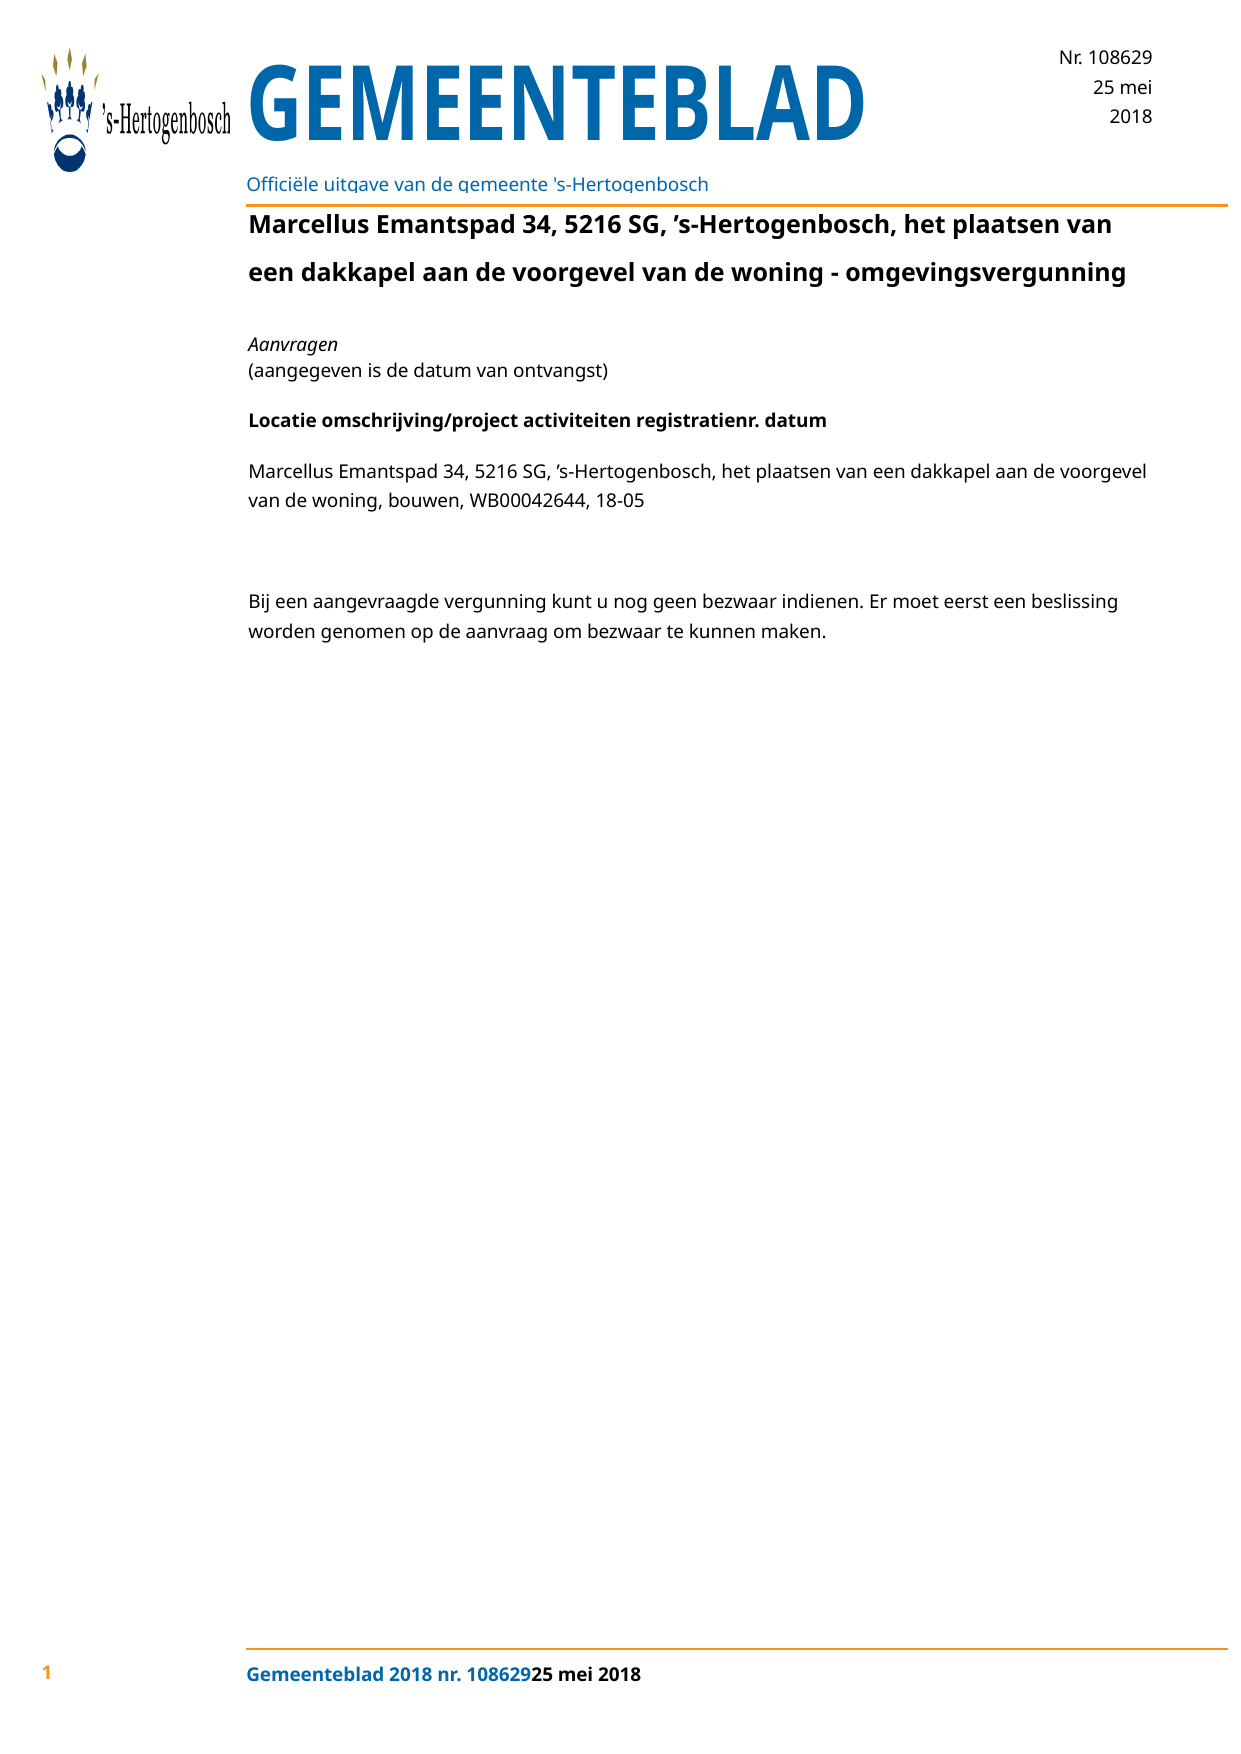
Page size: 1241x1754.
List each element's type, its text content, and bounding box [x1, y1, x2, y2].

text Marcellus Emantspad 34, 5216 SG, ’s-Hertogenbosch, het plaatsen van een dakkapel aan de voorgevel van de woning - omgevingsvergunning [248, 207, 1152, 288]
text Locatie omschrijving/project activiteiten registratienr. datum [248, 408, 1152, 433]
picture [41, 47, 231, 172]
text Bij een aangevraagde vergunning kunt u nog geen bezwaar indienen. Er moet eerst een beslissing worden genomen op de aanvraag om bezwaar te kunnen maken. [248, 588, 1152, 644]
text Marcellus Emantspad 34, 5216 SG, ’s-Hertogenbosch, het plaatsen van een dakkapel aan de voorgevel van de woning, bouwen, WB00042644, 18-05 [248, 458, 1152, 513]
text Aanvragen [248, 331, 1152, 357]
text (aangegeven is de datum van ontvangst) [248, 357, 1152, 383]
